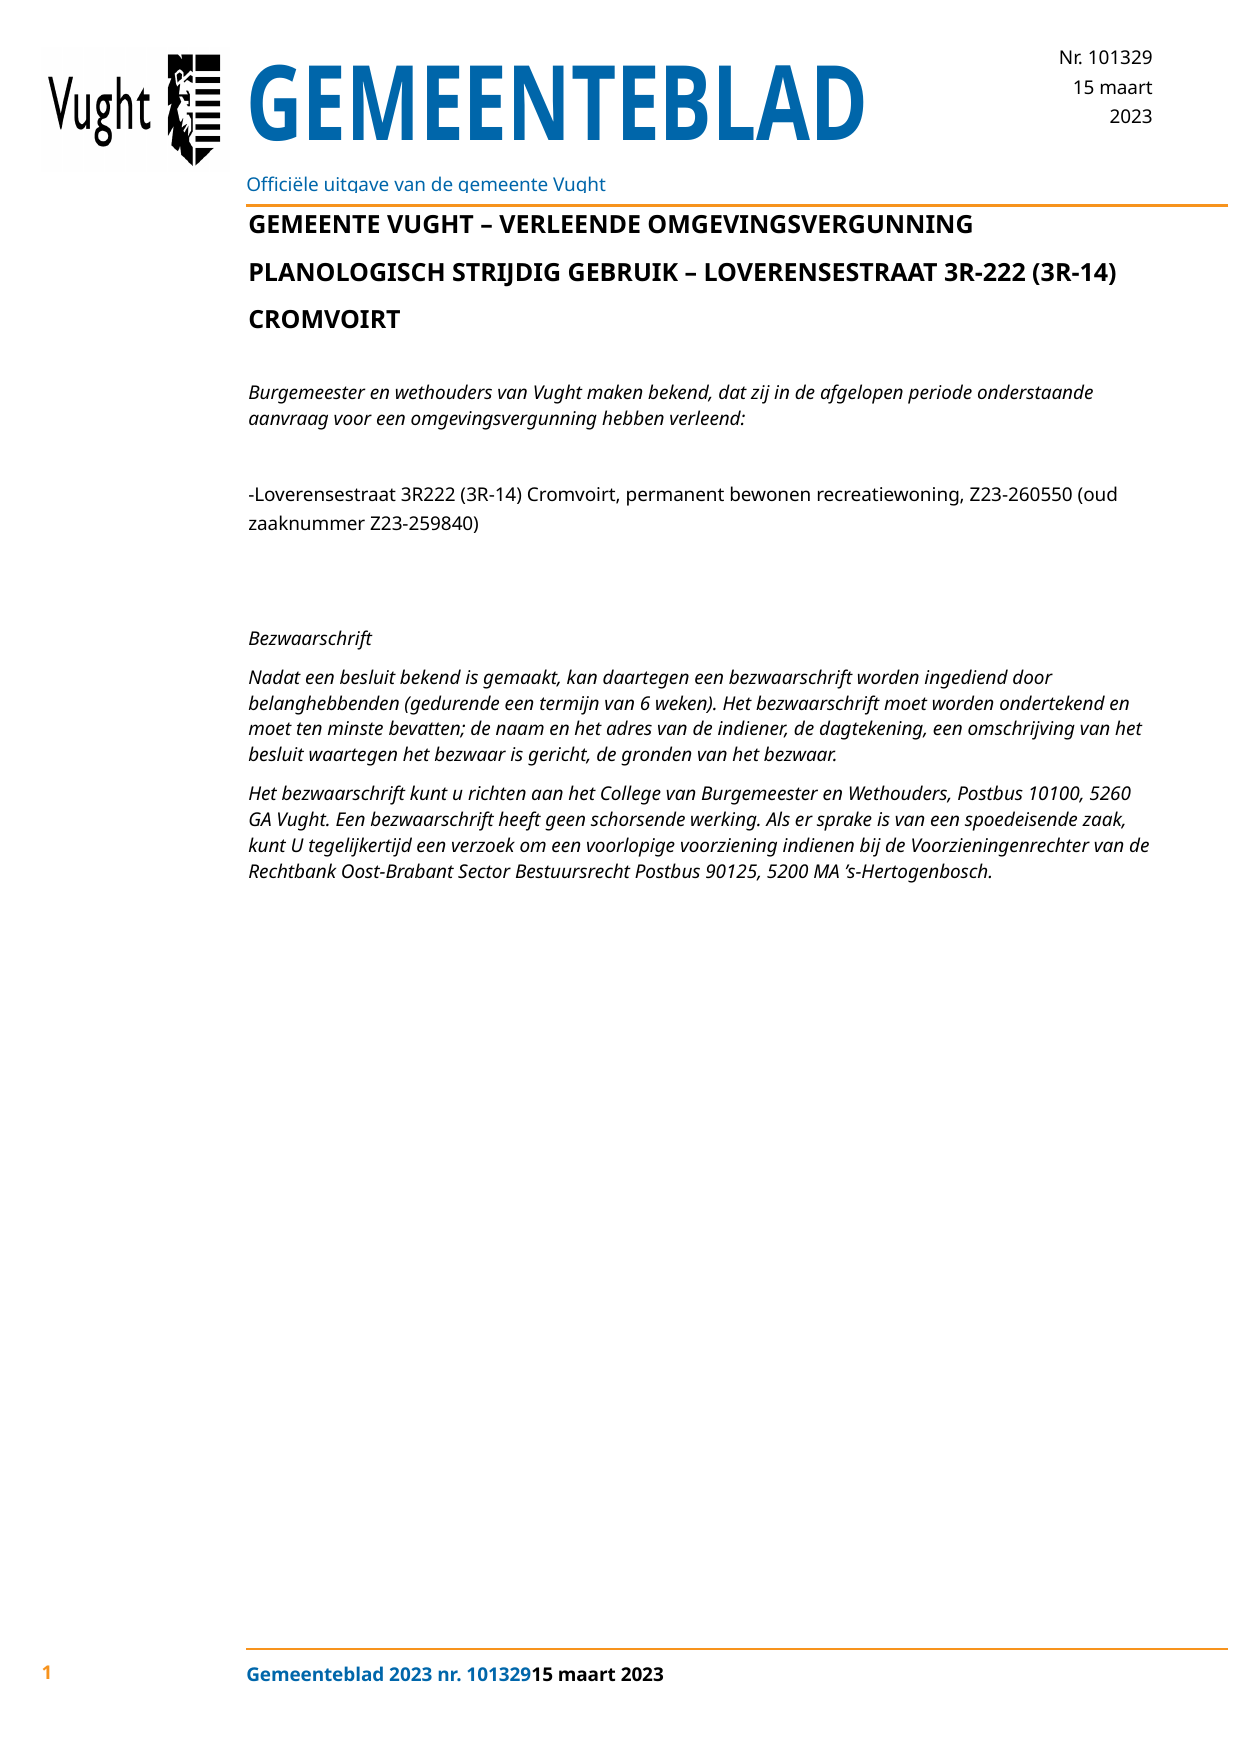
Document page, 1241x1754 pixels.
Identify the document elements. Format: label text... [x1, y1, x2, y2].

text Bezwaarschrift [248, 625, 1152, 651]
text -Loverensestraat 3R222 (3R-14) Cromvoirt, permanent bewonen recreatiewoning, Z23-260550 (oud zaaknummer Z23-259840) [248, 481, 1152, 536]
text Burgemeester en wethouders van Vught maken bekend, dat zij in de afgelopen periode onderstaande aanvraag voor een omgevingsvergunning hebben verleend: [248, 379, 1152, 431]
picture [41, 47, 231, 172]
text Nadat een besluit bekend is gemaakt, kan daartegen een bezwaarschrift worden ingediend door belanghebbenden (gedurende een termijn van 6 weken). Het bezwaarschrift moet worden ondertekend en moet ten minste bevatten; de naam en het adres van de indiener, de dagtekening, een omschrijving van het besluit waartegen het bezwaar is gericht, de gronden van het bezwaar. [248, 664, 1152, 767]
text Het bezwaarschrift kunt u richten aan het College van Burgemeester en Wethouders, Postbus 10100, 5260 GA Vught. Een bezwaarschrift heeft geen schorsende werking. Als er sprake is van een spoedeisende zaak, kunt U tegelijkertijd een verzoek om een voorlopige voorziening indienen bij de Voorzieningenrechter van de Rechtbank Oost-Brabant Sector Bestuursrecht Postbus 90125, 5200 MA ’s-Hertogenbosch. [248, 781, 1152, 883]
text GEMEENTE VUGHT – VERLEENDE OMGEVINGSVERGUNNING PLANOLOGISCH STRIJDIG GEBRUIK – LOVERENSESTRAAT 3R-222 (3R-14) CROMVOIRT [248, 207, 1152, 336]
